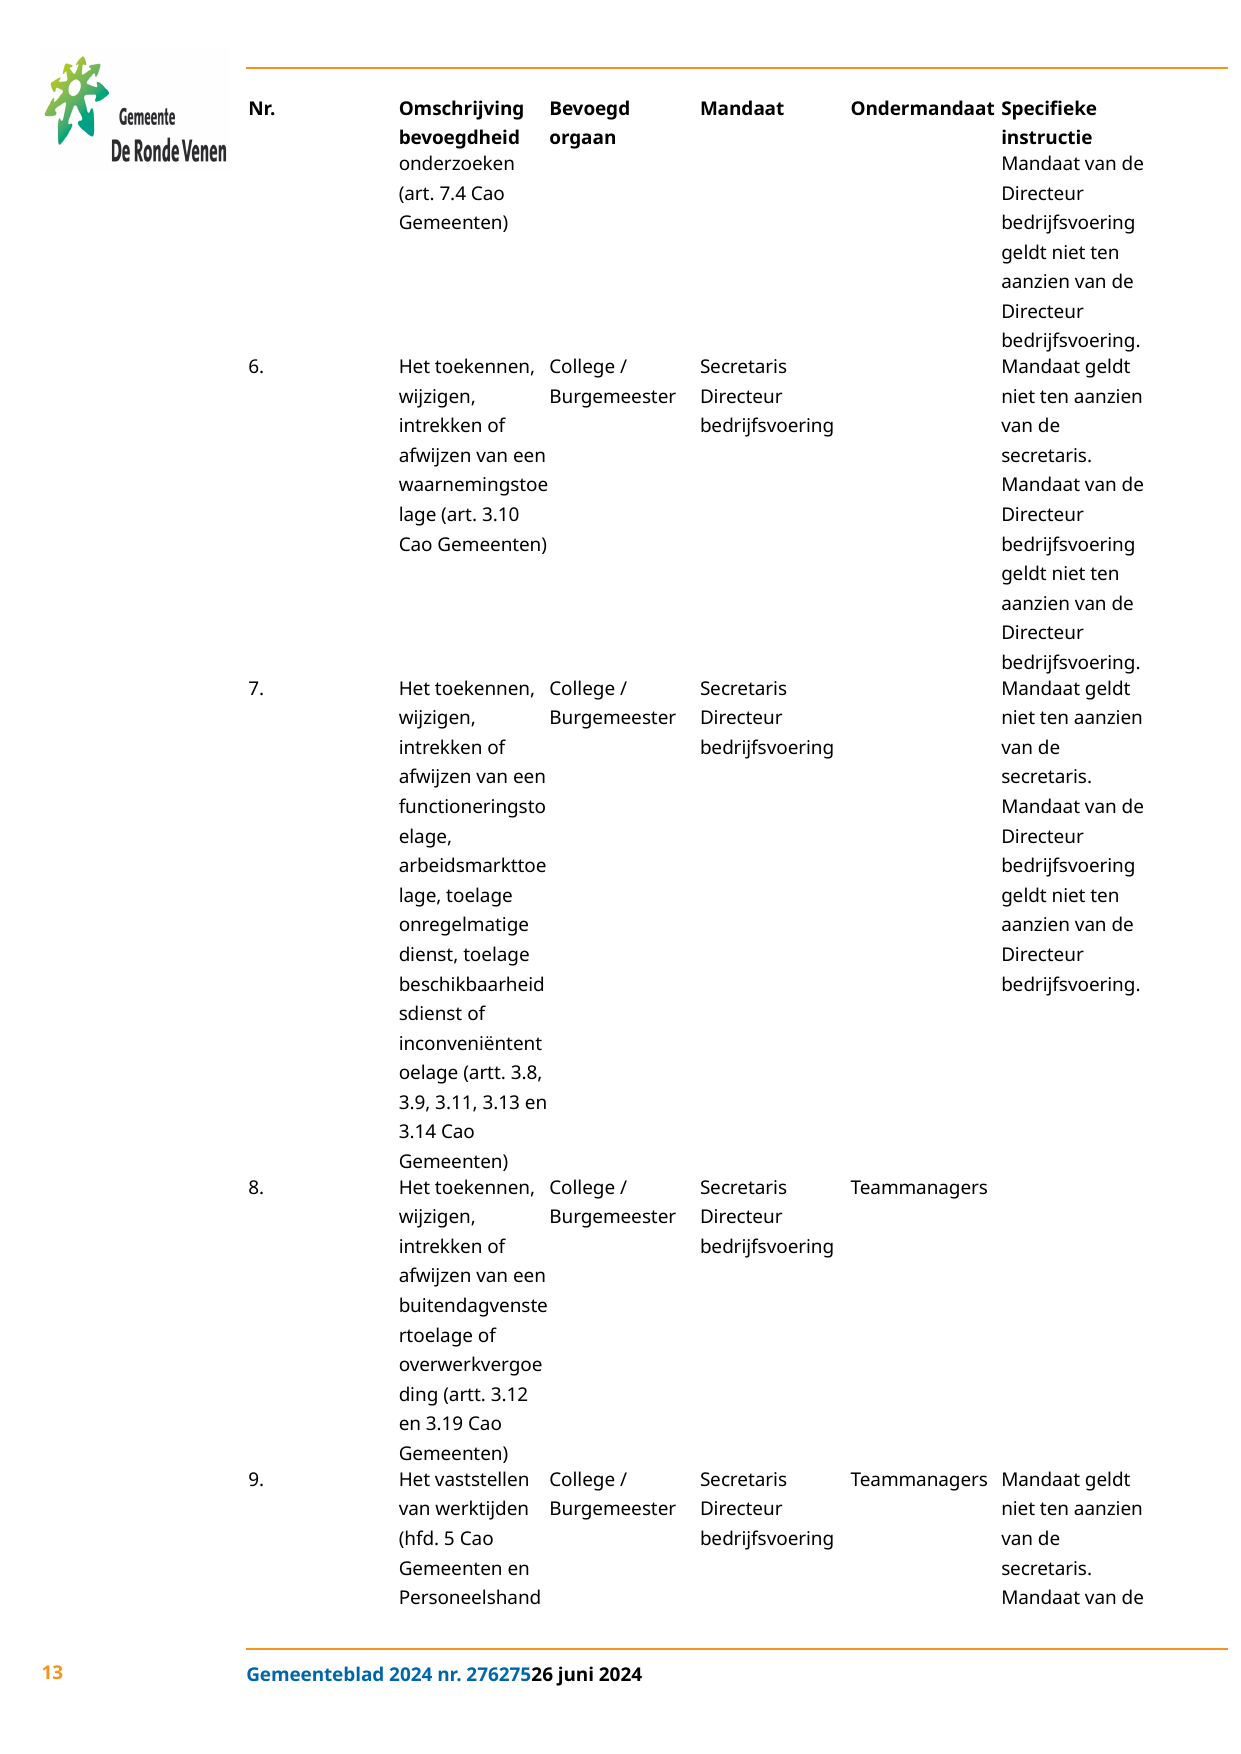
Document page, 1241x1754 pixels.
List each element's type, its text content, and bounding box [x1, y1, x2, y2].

table_header Bevoegd orgaan [549, 95, 700, 150]
table_header Omschrijving bevoegdheid [399, 95, 549, 150]
table_cell Teammanagers [850, 1466, 1001, 1610]
table_header Specifieke instructie [1001, 95, 1152, 150]
table_cell Het toekennen, wijzigen, intrekken of afwijzen van een buitendagvenstertoelage of overwerkvergoeding (artt. 3.12 en 3.19 Cao Gemeenten) [399, 1174, 549, 1466]
table_cell Het toekennen, wijzigen, intrekken of afwijzen van een functioneringstoelage, arbeidsmarkttoelage, toelage onregelmatige dienst, toelage beschikbaarheidsdienst of inconveniëntentoelage (artt. 3.8, 3.9, 3.11, 3.13 en 3.14 Cao Gemeenten) [399, 675, 549, 1174]
picture [41, 47, 231, 172]
table_cell Mandaat geldt niet ten aanzien van de secretaris. Mandaat van de [1001, 1466, 1152, 1610]
table_cell Secretaris Directeur bedrijfsvoering [700, 1466, 850, 1610]
table_cell Teammanagers [850, 1174, 1001, 1466]
table_cell Secretaris Directeur bedrijfsvoering [700, 353, 850, 675]
table_cell [1001, 1174, 1152, 1466]
table_cell onderzoeken (art. 7.4 Cao Gemeenten) [399, 150, 549, 353]
table_cell [850, 675, 1001, 1174]
table_cell Mandaat geldt niet ten aanzien van de secretaris. Mandaat van de Directeur bedrijfsvoering geldt niet ten aanzien van de Directeur bedrijfsvoering. [1001, 353, 1152, 675]
table_cell [850, 150, 1001, 353]
table_cell Het vaststellen van werktijden (hfd. 5 Cao Gemeenten en Personeelshand [399, 1466, 549, 1610]
table_header Nr. [248, 95, 398, 150]
table_cell College / Burgemeester [549, 1174, 700, 1466]
table_cell Het toekennen, wijzigen, intrekken of afwijzen van een waarnemingstoelage (art. 3.10 Cao Gemeenten) [399, 353, 549, 675]
table_cell [700, 150, 850, 353]
table_cell College / Burgemeester [549, 353, 700, 675]
table_cell Secretaris Directeur bedrijfsvoering [700, 1174, 850, 1466]
table_cell 9. [248, 1466, 398, 1610]
table_header Mandaat [700, 95, 850, 150]
table_cell 7. [248, 675, 398, 1174]
table_cell Secretaris Directeur bedrijfsvoering [700, 675, 850, 1174]
table_cell College / Burgemeester [549, 1466, 700, 1610]
table_cell [549, 150, 700, 353]
table_cell 6. [248, 353, 398, 675]
table_cell College / Burgemeester [549, 675, 700, 1174]
table_cell Mandaat van de Directeur bedrijfsvoering geldt niet ten aanzien van de Directeur bedrijfsvoering. [1001, 150, 1152, 353]
table_cell [850, 353, 1001, 675]
table_cell [248, 150, 398, 353]
table_header Ondermandaat [850, 95, 1001, 150]
table_cell Mandaat geldt niet ten aanzien van de secretaris. Mandaat van de Directeur bedrijfsvoering geldt niet ten aanzien van de Directeur bedrijfsvoering. [1001, 675, 1152, 1174]
table_cell 8. [248, 1174, 398, 1466]
